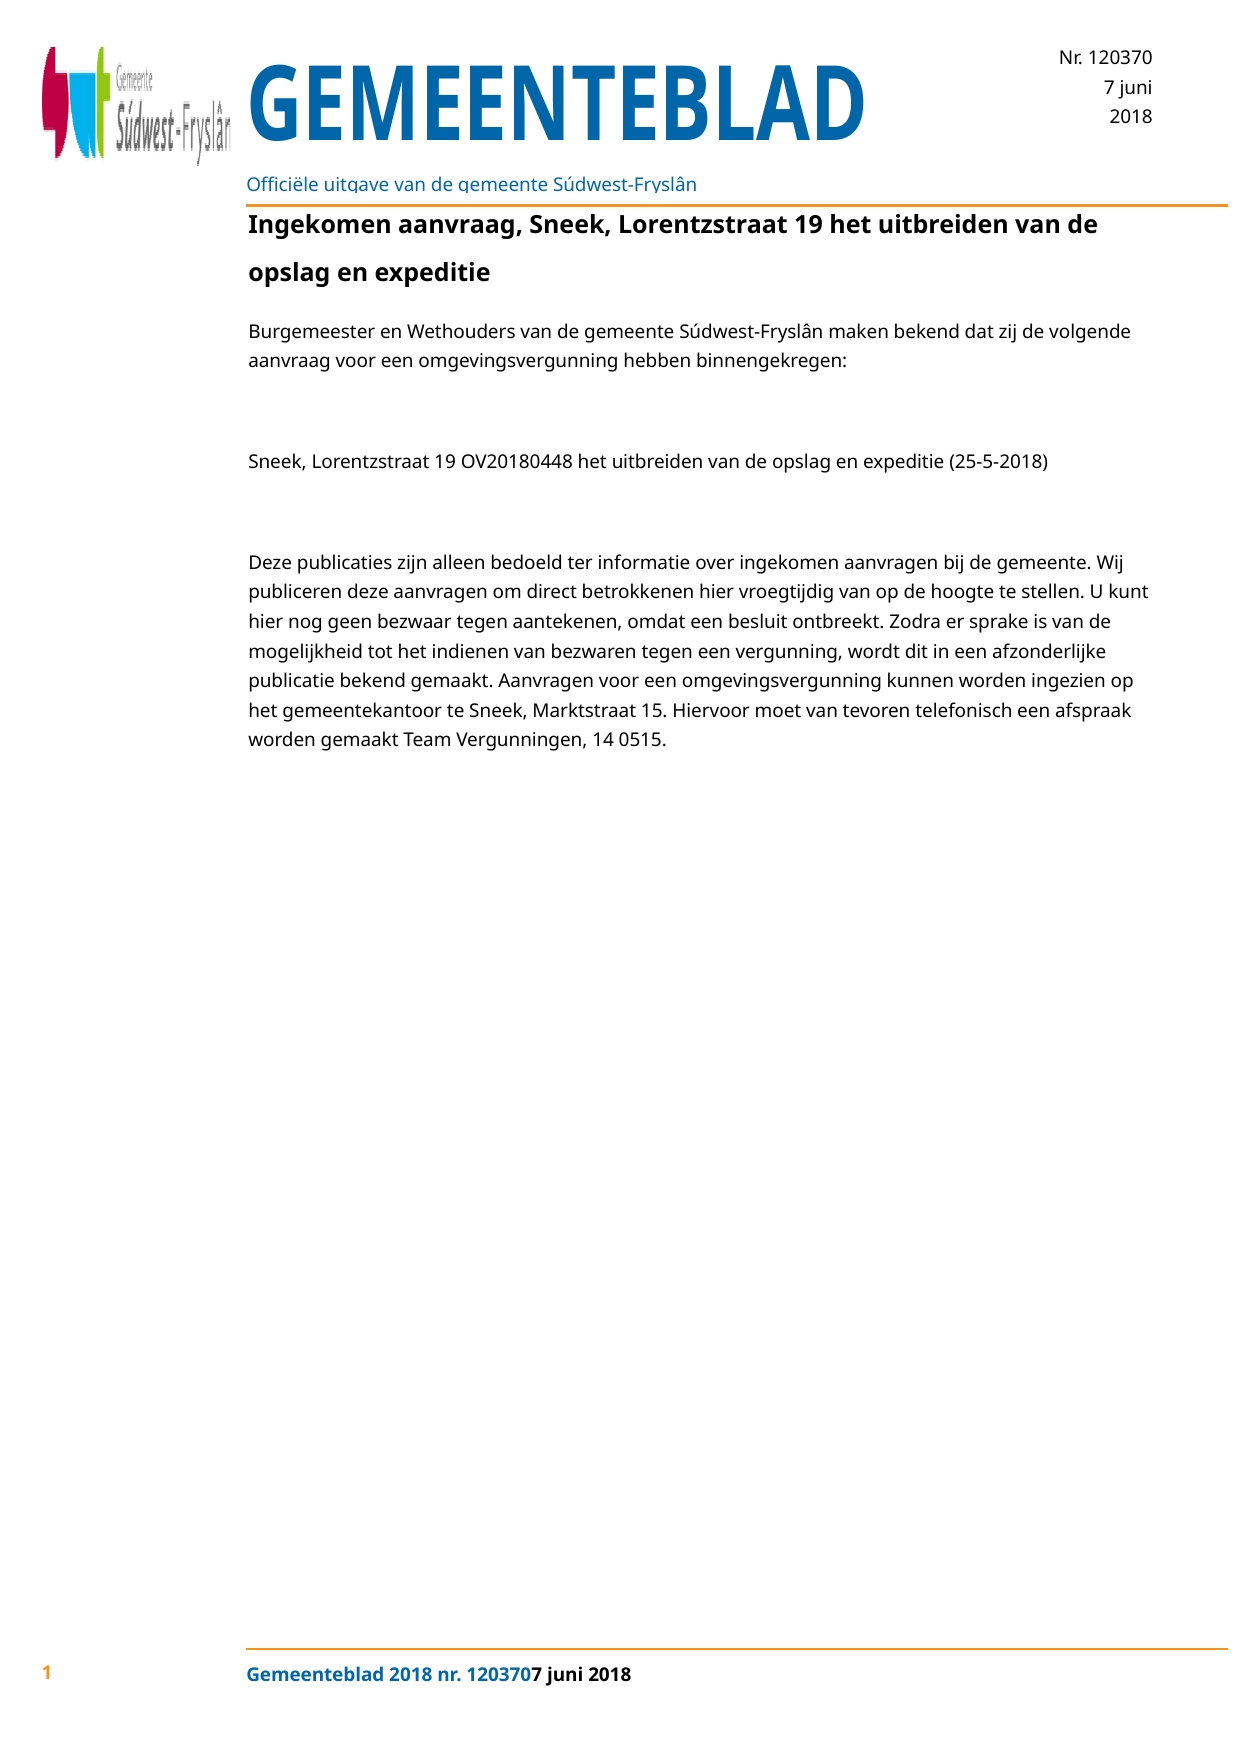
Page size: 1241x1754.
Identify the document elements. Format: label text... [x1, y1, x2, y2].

text Ingekomen aanvraag, Sneek, Lorentzstraat 19 het uitbreiden van de opslag en expeditie [248, 207, 1152, 288]
text Deze publicaties zijn alleen bedoeld ter informatie over ingekomen aanvragen bij de gemeente. Wij publiceren deze aanvragen om direct betrokkenen hier vroegtijdig van op de hoogte te stellen. U kunt hier nog geen bezwaar tegen aantekenen, omdat een besluit ontbreekt. Zodra er sprake is van de mogelijkheid tot het indienen van bezwaren tegen een vergunning, wordt dit in een afzonderlijke publicatie bekend gemaakt. Aanvragen voor een omgevingsvergunning kunnen worden ingezien op het gemeentekantoor te Sneek, Marktstraat 15. Hiervoor moet van tevoren telefonisch een afspraak worden gemaakt Team Vergunningen, 14 0515. [248, 549, 1152, 752]
picture [41, 47, 231, 172]
text Sneek, Lorentzstraat 19 OV20180448 het uitbreiden van de opslag en expeditie (25-5-2018) [248, 448, 1152, 474]
text Burgemeester en Wethouders van de gemeente Súdwest-Fryslân maken bekend dat zij de volgende aanvraag voor een omgevingsvergunning hebben binnengekregen: [248, 318, 1152, 373]
